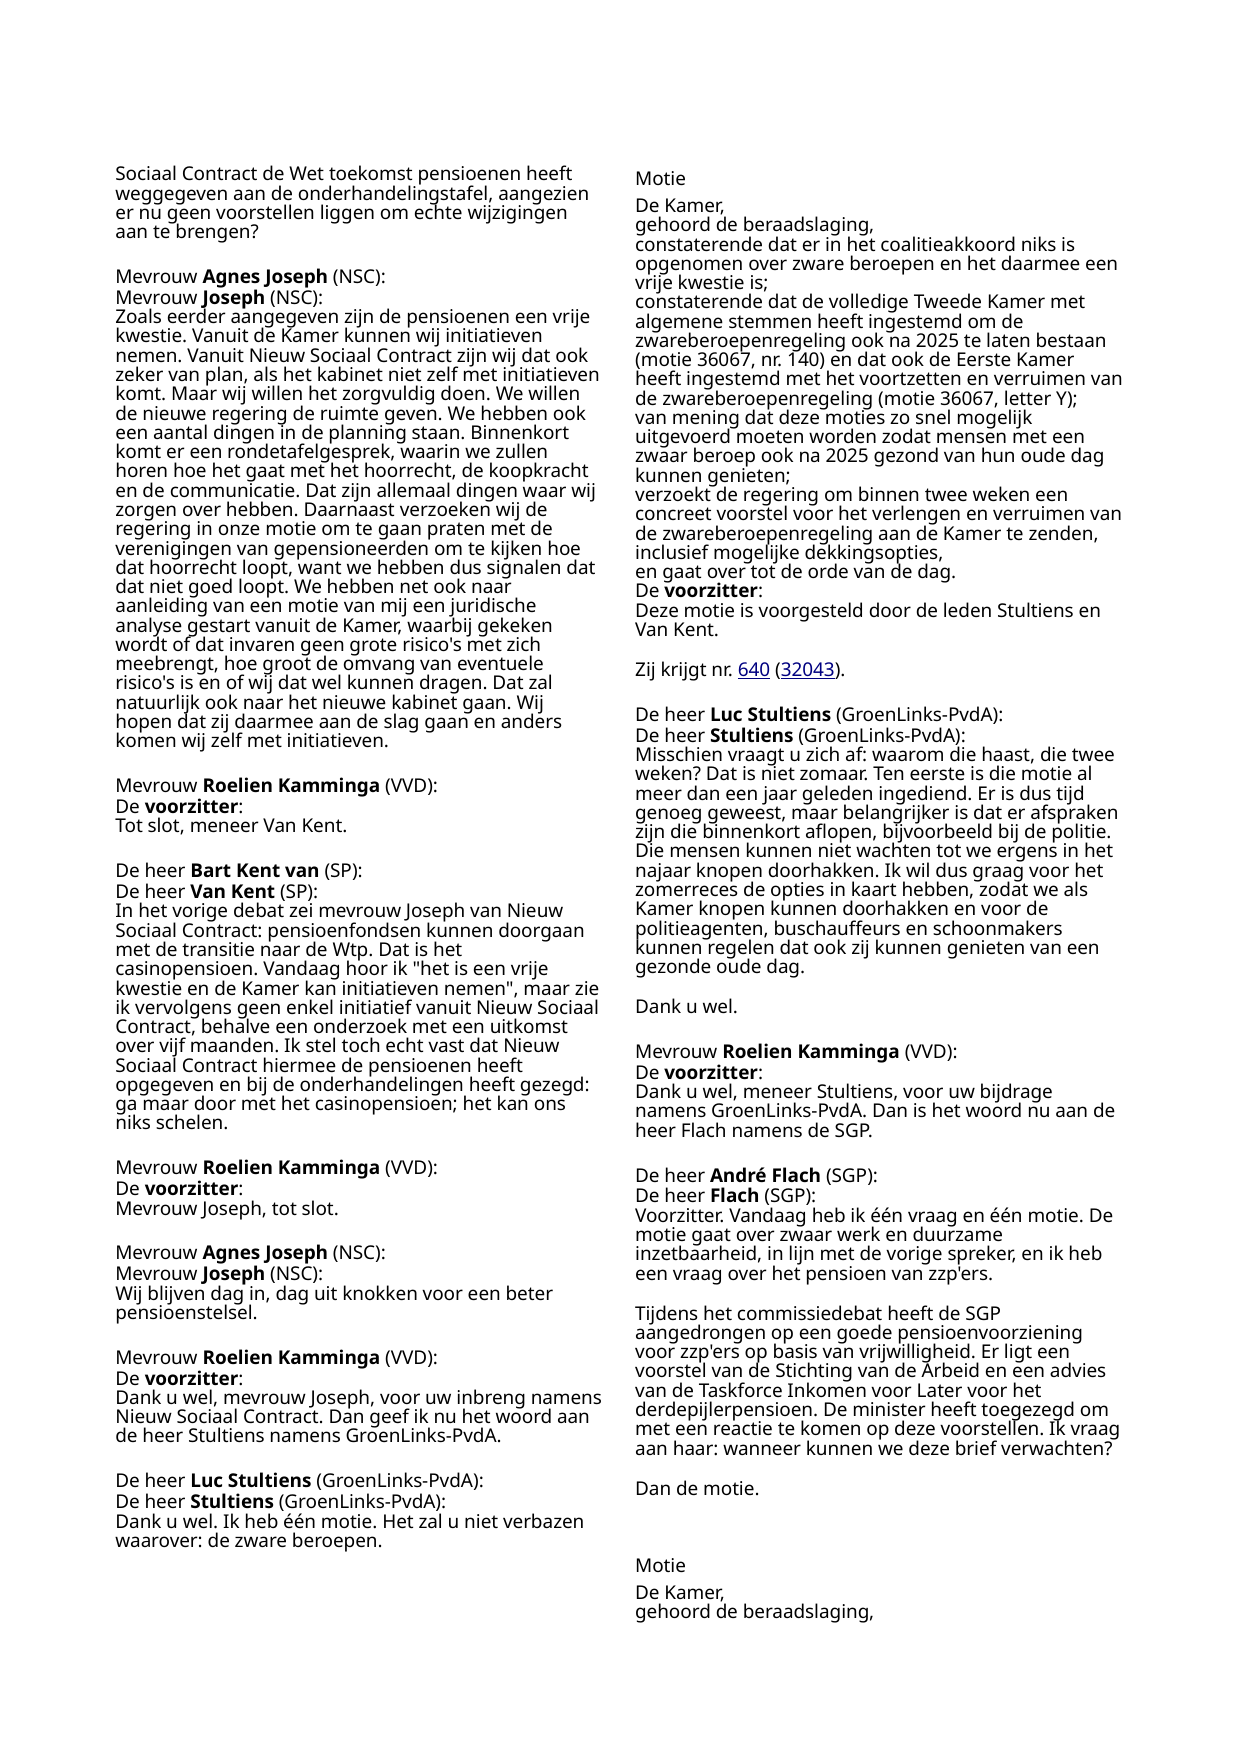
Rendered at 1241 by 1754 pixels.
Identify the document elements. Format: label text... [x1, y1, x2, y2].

text Motie [635, 165, 1125, 191]
text Dank u wel, meneer Stultiens, voor uw bijdrage namens GroenLinks-PvdA. Dan is het woord nu aan de heer Flach namens de SGP. [635, 1083, 1125, 1141]
text Zoals eerder aangegeven zijn de pensioenen een vrije kwestie. Vanuit de Kamer kunnen wij initiatieven nemen. Vanuit Nieuw Sociaal Contract zijn wij dat ook zeker van plan, als het kabinet niet zelf met initiatieven komt. Maar wij willen het zorgvuldig doen. We willen de nieuwe regering de ruimte geven. We hebben ook een aantal dingen in de planning staan. Binnenkort komt er een rondetafelgesprek, waarin we zullen horen hoe het gaat met het hoorrecht, de koopkracht en de communicatie. Dat zijn allemaal dingen waar wij zorgen over hebben. Daarnaast verzoeken wij de regering in onze motie om te gaan praten met de verenigingen van gepensioneerden om te kijken hoe dat hoorrecht loopt, want we hebben dus signalen dat dat niet goed loopt. We hebben net ook naar aanleiding van een motie van mij een juridische analyse gestart vanuit de Kamer, waarbij gekeken wordt of dat invaren geen grote risico's met zich meebrengt, hoe groot de omvang van eventuele risico's is en of wij dat wel kunnen dragen. Dat zal natuurlijk ook naar het nieuwe kabinet gaan. Wij hopen dat zij daarmee aan de slag gaan en anders komen wij zelf met initiatieven. [115, 308, 605, 751]
text De voorzitter: [115, 1180, 605, 1199]
text De heer Stultiens (GroenLinks-PvdA): [635, 727, 1125, 746]
text Dank u wel, mevrouw Joseph, voor uw inbreng namens Nieuw Sociaal Contract. Dan geef ik nu het woord aan de heer Stultiens namens GroenLinks-PvdA. [115, 1389, 605, 1447]
text van mening dat deze moties zo snel mogelijk uitgevoerd moeten worden zodat mensen met een zwaar beroep ook na 2025 gezond van hun oude dag kunnen genieten; [635, 409, 1125, 486]
text Zij krijgt nr. 640 (32043). [635, 661, 1125, 680]
text De voorzitter: [635, 1064, 1125, 1083]
text gehoord de beraadslaging, [635, 216, 1125, 236]
text De heer Luc Stultiens (GroenLinks-PvdA): [635, 701, 1125, 727]
text Voorzitter. Vandaag heb ik één vraag en één motie. De motie gaat over zwaar werk en duurzame inzetbaarheid, in lijn met de vorige spreker, en ik heb een vraag over het pensioen van zzp'ers. [635, 1207, 1125, 1284]
text Mevrouw Roelien Kamminga (VVD): [115, 1154, 605, 1180]
text Mevrouw Roelien Kamminga (VVD): [115, 1344, 605, 1370]
text De heer Flach (SGP): [635, 1187, 1125, 1207]
text De heer André Flach (SGP): [635, 1162, 1125, 1187]
text Mevrouw Joseph (NSC): [115, 289, 605, 308]
text De heer Van Kent (SP): [115, 883, 605, 902]
text Misschien vraagt u zich af: waarom die haast, die twee weken? Dat is niet zomaar. Ten eerste is die motie al meer dan een jaar geleden ingediend. Er is dus tijd genoeg geweest, maar belangrijker is dat er afspraken zijn die binnenkort aflopen, bijvoorbeeld bij de politie. Die mensen kunnen niet wachten tot we ergens in het najaar knopen doorhakken. Ik wil dus graag voor het zomerreces de opties in kaart hebben, zodat we als Kamer knopen kunnen doorhakken en voor de politieagenten, buschauffeurs en schoonmakers kunnen regelen dat ook zij kunnen genieten van een gezonde oude dag. [635, 746, 1125, 977]
text De voorzitter: [635, 582, 1125, 602]
text De heer Luc Stultiens (GroenLinks-PvdA): [115, 1468, 605, 1493]
text Wij blijven dag in, dag uit knokken voor een beter pensioenstelsel. [115, 1284, 605, 1323]
text Tijdens het commissiedebat heeft de SGP aangedrongen op een goede pensioenvoorziening voor zzp'ers op basis van vrijwilligheid. Er ligt een voorstel van de Stichting van de Arbeid en een advies van de Taskforce Inkomen voor Later voor het derdepijlerpensioen. De minister heeft toegezegd om met een reactie te komen op deze voorstellen. Ik vraag aan haar: wanneer kunnen we deze brief verwachten? [635, 1304, 1125, 1459]
text Dan de motie. [635, 1479, 1125, 1499]
text De voorzitter: [115, 798, 605, 817]
text constaterende dat de volledige Tweede Kamer met algemene stemmen heeft ingestemd om de zwareberoepenregeling ook na 2025 te laten bestaan (motie 36067, nr. 140) en dat ook de Eerste Kamer heeft ingestemd met het voortzetten en verruimen van de zwareberoepenregeling (motie 36067, letter Y); [635, 293, 1125, 409]
text Deze motie is voorgesteld door de leden Stultiens en Van Kent. [635, 602, 1125, 640]
text Dank u wel. Ik heb één motie. Het zal u niet verbazen waarover: de zware beroepen. [115, 1513, 605, 1551]
text Mevrouw Joseph, tot slot. [115, 1199, 605, 1219]
text In het vorige debat zei mevrouw Joseph van Nieuw Sociaal Contract: pensioenfondsen kunnen doorgaan met de transitie naar de Wtp. Dat is het casinopensioen. Vandaag hoor ik "het is een vrije kwestie en de Kamer kan initiatieven nemen", maar zie ik vervolgens geen enkel initiatief vanuit Nieuw Sociaal Contract, behalve een onderzoek met een uitkomst over vijf maanden. Ik stel toch echt vast dat Nieuw Sociaal Contract hiermee de pensioenen heeft opgegeven en bij de onderhandelingen heeft gezegd: ga maar door met het casinopensioen; het kan ons niks schelen. [115, 902, 605, 1134]
text verzoekt de regering om binnen twee weken een concreet voorstel voor het verlengen en verruimen van de zwareberoepenregeling aan de Kamer te zenden, inclusief mogelijke dekkingsopties, [635, 486, 1125, 563]
text Tot slot, meneer Van Kent. [115, 817, 605, 837]
text Sociaal Contract de Wet toekomst pensioenen heeft weggegeven aan de onderhandelingstafel, aangezien er nu geen voorstellen liggen om echte wijzigingen aan te brengen? [115, 165, 605, 242]
text Mevrouw Roelien Kamminga (VVD): [115, 772, 605, 798]
text Mevrouw Joseph (NSC): [115, 1265, 605, 1284]
text Dank u wel. [635, 998, 1125, 1017]
text Mevrouw Roelien Kamminga (VVD): [635, 1038, 1125, 1064]
text De heer Stultiens (GroenLinks-PvdA): [115, 1493, 605, 1513]
text De heer Bart Kent van (SP): [115, 857, 605, 883]
text constaterende dat er in het coalitieakkoord niks is opgenomen over zware beroepen en het daarmee een vrije kwestie is; [635, 236, 1125, 293]
text Motie [635, 1552, 1125, 1578]
text De Kamer, [635, 197, 1125, 216]
text Mevrouw Agnes Joseph (NSC): [115, 263, 605, 289]
text Mevrouw Agnes Joseph (NSC): [115, 1239, 605, 1265]
text De voorzitter: [115, 1370, 605, 1389]
text gehoord de beraadslaging, [635, 1603, 1125, 1622]
text en gaat over tot de orde van de dag. [635, 563, 1125, 582]
text De Kamer, [635, 1584, 1125, 1603]
